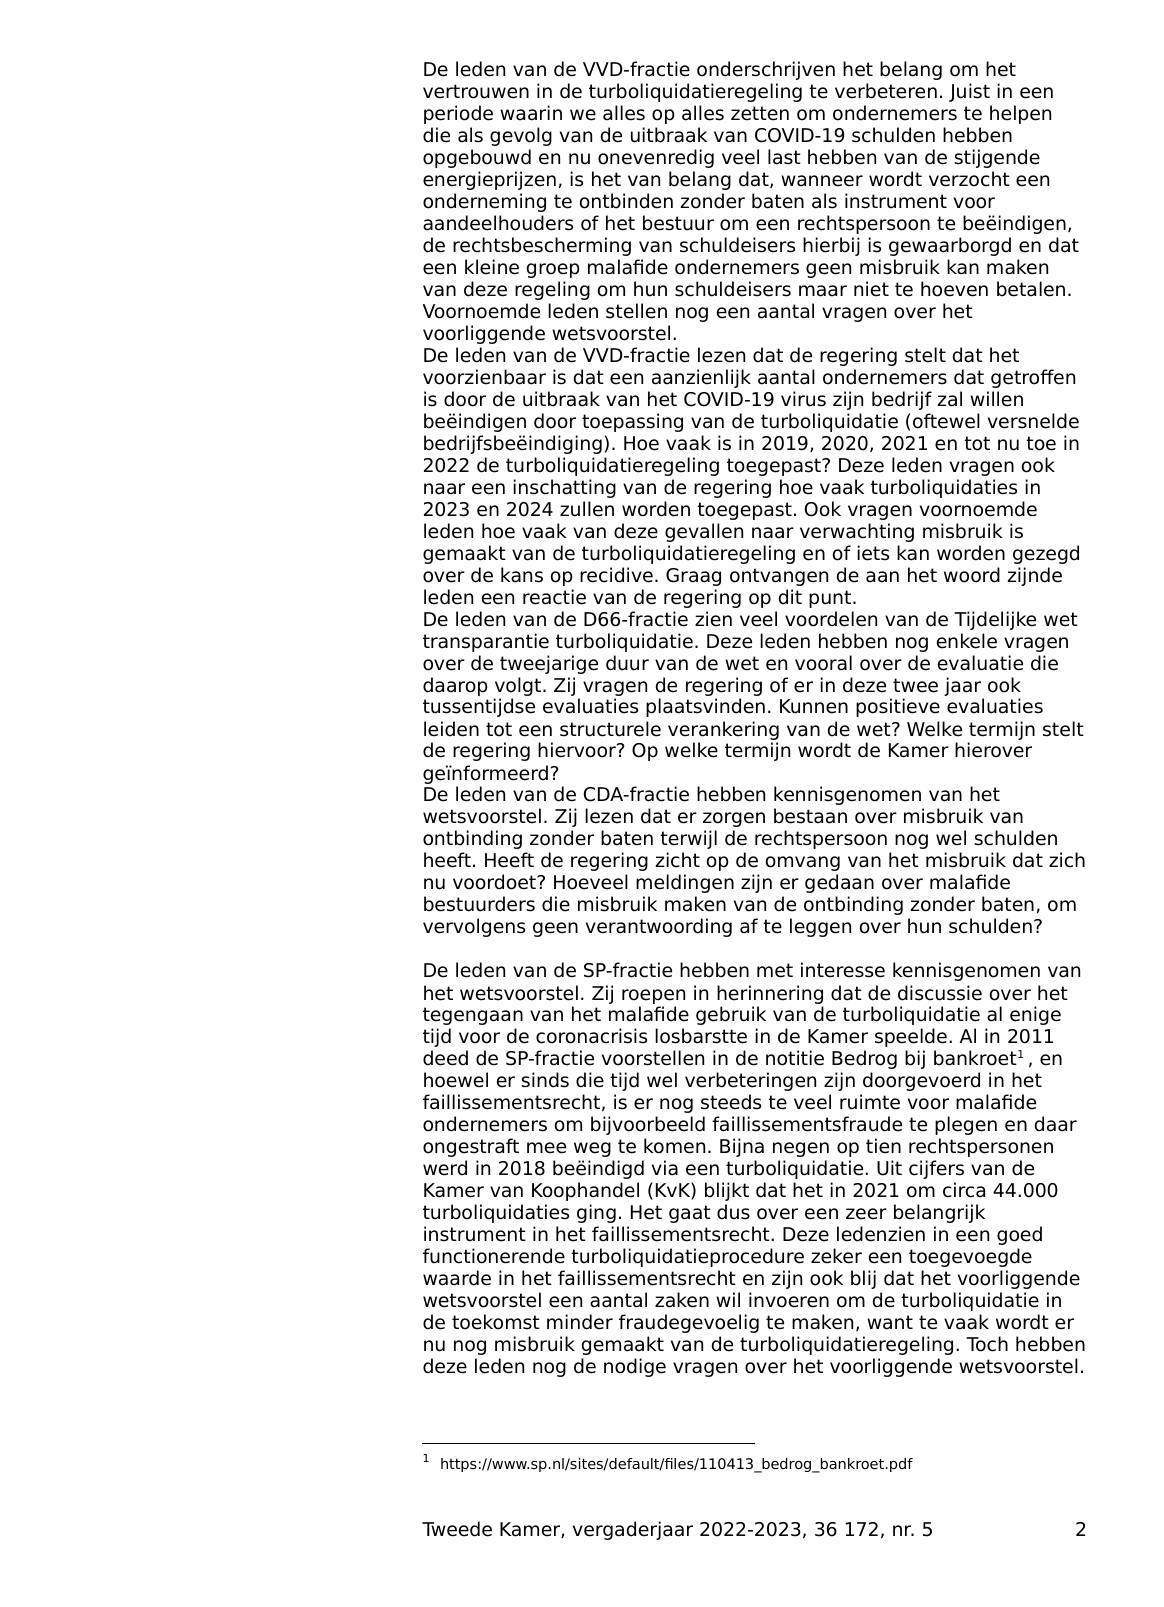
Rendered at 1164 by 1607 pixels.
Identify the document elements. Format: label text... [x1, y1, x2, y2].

text De leden van de VVD-fractie onderschrijven het belang om het vertrouwen in de turboliquidatieregeling te verbeteren. Juist in een periode waarin we alles op alles zetten om ondernemers te helpen die als gevolg van de uitbraak van COVID-19 schulden hebben opgebouwd en nu onevenredig veel last hebben van de stijgende energieprijzen, is het van belang dat, wanneer wordt verzocht een onderneming te ontbinden zonder baten als instrument voor aandeelhouders of het bestuur om een rechtspersoon te beëindigen, de rechtsbescherming van schuldeisers hierbij is gewaarborgd en dat een kleine groep malafide ondernemers geen misbruik kan maken van deze regeling om hun schuldeisers maar niet te hoeven betalen. Voornoemde leden stellen nog een aantal vragen over het voorliggende wetsvoorstel. [422, 59, 1087, 345]
text De leden van de VVD-fractie lezen dat de regering stelt dat het voorzienbaar is dat een aanzienlijk aantal ondernemers dat getroffen is door de uitbraak van het COVID-19 virus zijn bedrijf zal willen beëindigen door toepassing van de turboliquidatie (oftewel versnelde bedrijfsbeëindiging). Hoe vaak is in 2019, 2020, 2021 en tot nu toe in 2022 de turboliquidatieregeling toegepast? Deze leden vragen ook naar een inschatting van de regering hoe vaak turboliquidaties in 2023 en 2024 zullen worden toegepast. Ook vragen voornoemde leden hoe vaak van deze gevallen naar verwachting misbruik is gemaakt van de turboliquidatieregeling en of iets kan worden gezegd over de kans op recidive. Graag ontvangen de aan het woord zijnde leden een reactie van de regering op dit punt. [422, 345, 1087, 608]
text https://www.sp.nl/sites/default/files/110413_bedrog_bankroet.pdf [422, 1452, 1087, 1474]
text De leden van de CDA-fractie hebben kennisgenomen van het wetsvoorstel. Zij lezen dat er zorgen bestaan over misbruik van ontbinding zonder baten terwijl de rechtspersoon nog wel schulden heeft. Heeft de regering zicht op de omvang van het misbruik dat zich nu voordoet? Hoeveel meldingen zijn er gedaan over malafide bestuurders die misbruik maken van de ontbinding zonder baten, om vervolgens geen verantwoording af te leggen over hun schulden? [422, 784, 1087, 938]
text De leden van de SP-fractie hebben met interesse kennisgenomen van het wetsvoorstel. Zij roepen in herinnering dat de discussie over het tegengaan van het malafide gebruik van de turboliquidatie al enige tijd voor de coronacrisis losbarstte in de Kamer speelde. Al in 2011 deed de SP-fractie voorstellen in de notitie Bedrog bij bankroet, en hoewel er sinds die tijd wel verbeteringen zijn doorgevoerd in het faillissementsrecht, is er nog steeds te veel ruimte voor malafide ondernemers om bijvoorbeeld faillissementsfraude te plegen en daar ongestraft mee weg te komen. Bijna negen op tien rechtspersonen werd in 2018 beëindigd via een turboliquidatie. Uit cijfers van de Kamer van Koophandel (KvK) blijkt dat het in 2021 om circa 44.000 turboliquidaties ging. Het gaat dus over een zeer belangrijk instrument in het faillissementsrecht. Deze ledenzien in een goed functionerende turboliquidatieprocedure zeker een toegevoegde waarde in het faillissementsrecht en zijn ook blij dat het voorliggende wetsvoorstel een aantal zaken wil invoeren om de turboliquidatie in de toekomst minder fraudegevoelig te maken, want te vaak wordt er nu nog misbruik gemaakt van de turboliquidatieregeling. Toch hebben deze leden nog de nodige vragen over het voorliggende wetsvoorstel. [422, 960, 1087, 1378]
text De leden van de D66-fractie zien veel voordelen van de Tijdelijke wet transparantie turboliquidatie. Deze leden hebben nog enkele vragen over de tweejarige duur van de wet en vooral over de evaluatie die daarop volgt. Zij vragen de regering of er in deze twee jaar ook tussentijdse evaluaties plaatsvinden. Kunnen positieve evaluaties leiden tot een structurele verankering van de wet? Welke termijn stelt de regering hiervoor? Op welke termijn wordt de Kamer hierover geïnformeerd? [422, 608, 1087, 784]
